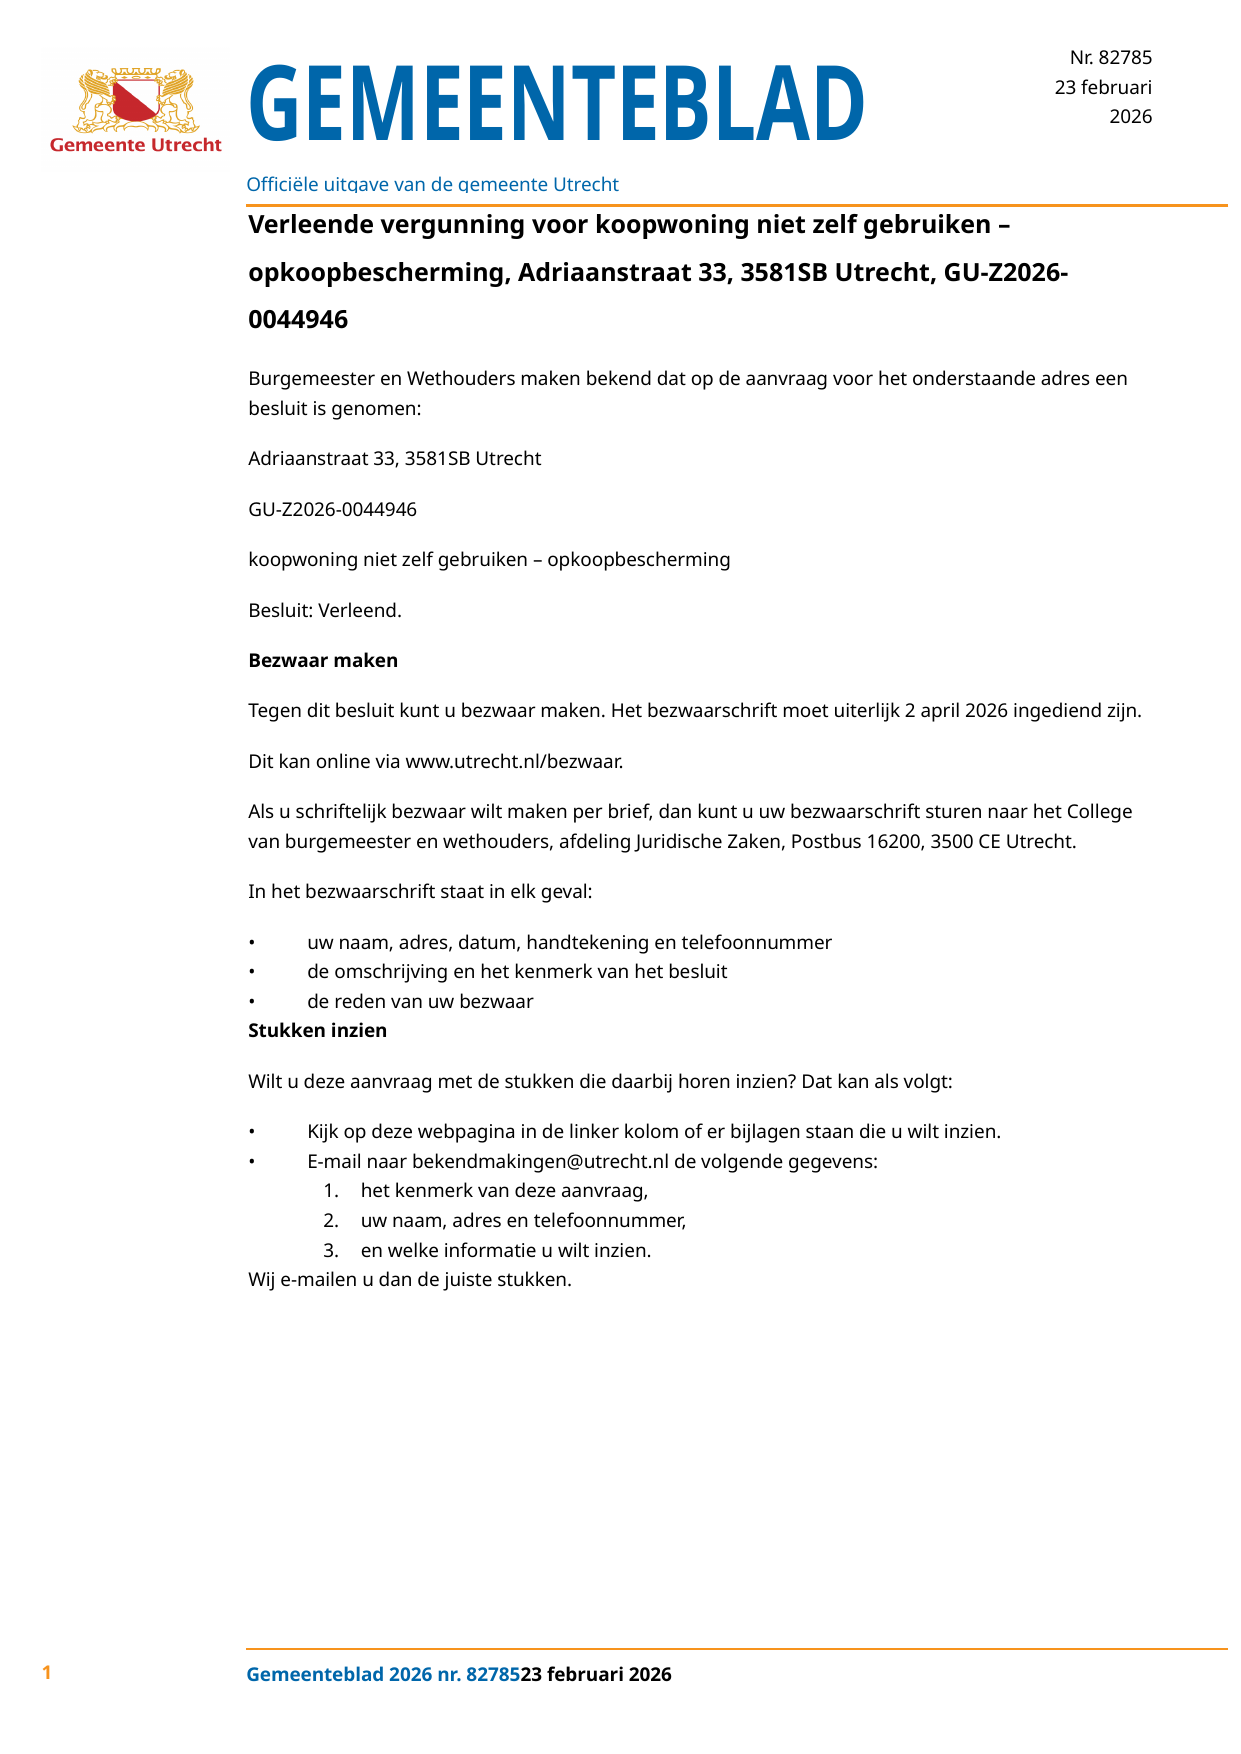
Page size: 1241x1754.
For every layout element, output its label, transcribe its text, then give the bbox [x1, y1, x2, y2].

text Adriaanstraat 33, 3581SB Utrecht [248, 446, 1152, 471]
picture [41, 47, 231, 172]
text In het bezwaarschrift staat in elk geval: [248, 878, 1152, 904]
text Wilt u deze aanvraag met de stukken die daarbij horen inzien? Dat kan als volgt: [248, 1068, 1152, 1094]
text Bezwaar maken [248, 647, 1152, 673]
text Dit kan online via www.utrecht.nl/bezwaar. [248, 748, 1152, 774]
list de reden van uw bezwaar [248, 988, 1152, 1014]
list en welke informatie u wilt inzien. [323, 1237, 1152, 1262]
text Burgemeester en Wethouders maken bekend dat op de aanvraag voor het onderstaande adres een besluit is genomen: [248, 366, 1152, 421]
list de omschrijving en het kenmerk van het besluit [248, 958, 1152, 984]
list Kijk op deze webpagina in de linker kolom of er bijlagen staan die u wilt inzien. [248, 1118, 1152, 1144]
text koopwoning niet zelf gebruiken – opkoopbescherming [248, 546, 1152, 572]
list uw naam, adres, datum, handtekening en telefoonnummer [248, 929, 1152, 954]
text Verleende vergunning voor koopwoning niet zelf gebruiken – opkoopbescherming, Adriaanstraat 33, 3581SB Utrecht, GU-Z2026-0044946 [248, 207, 1152, 336]
list E-mail naar bekendmakingen@utrecht.nl de volgende gegevens: [248, 1148, 1152, 1174]
text Tegen dit besluit kunt u bezwaar maken. Het bezwaarschrift moet uiterlijk 2 april 2026 ingediend zijn. [248, 698, 1152, 723]
text Besluit: Verleend. [248, 597, 1152, 622]
list uw naam, adres en telefoonnummer, [323, 1207, 1152, 1233]
text Stukken inzien [248, 1018, 1152, 1043]
list het kenmerk van deze aanvraag, [323, 1178, 1152, 1203]
text Als u schriftelijk bezwaar wilt maken per brief, dan kunt u uw bezwaarschrift sturen naar het College van burgemeester en wethouders, afdeling Juridische Zaken, Postbus 16200, 3500 CE Utrecht. [248, 798, 1152, 854]
text Wij e-mailen u dan de juiste stukken. [248, 1266, 1152, 1292]
text GU-Z2026-0044946 [248, 496, 1152, 522]
